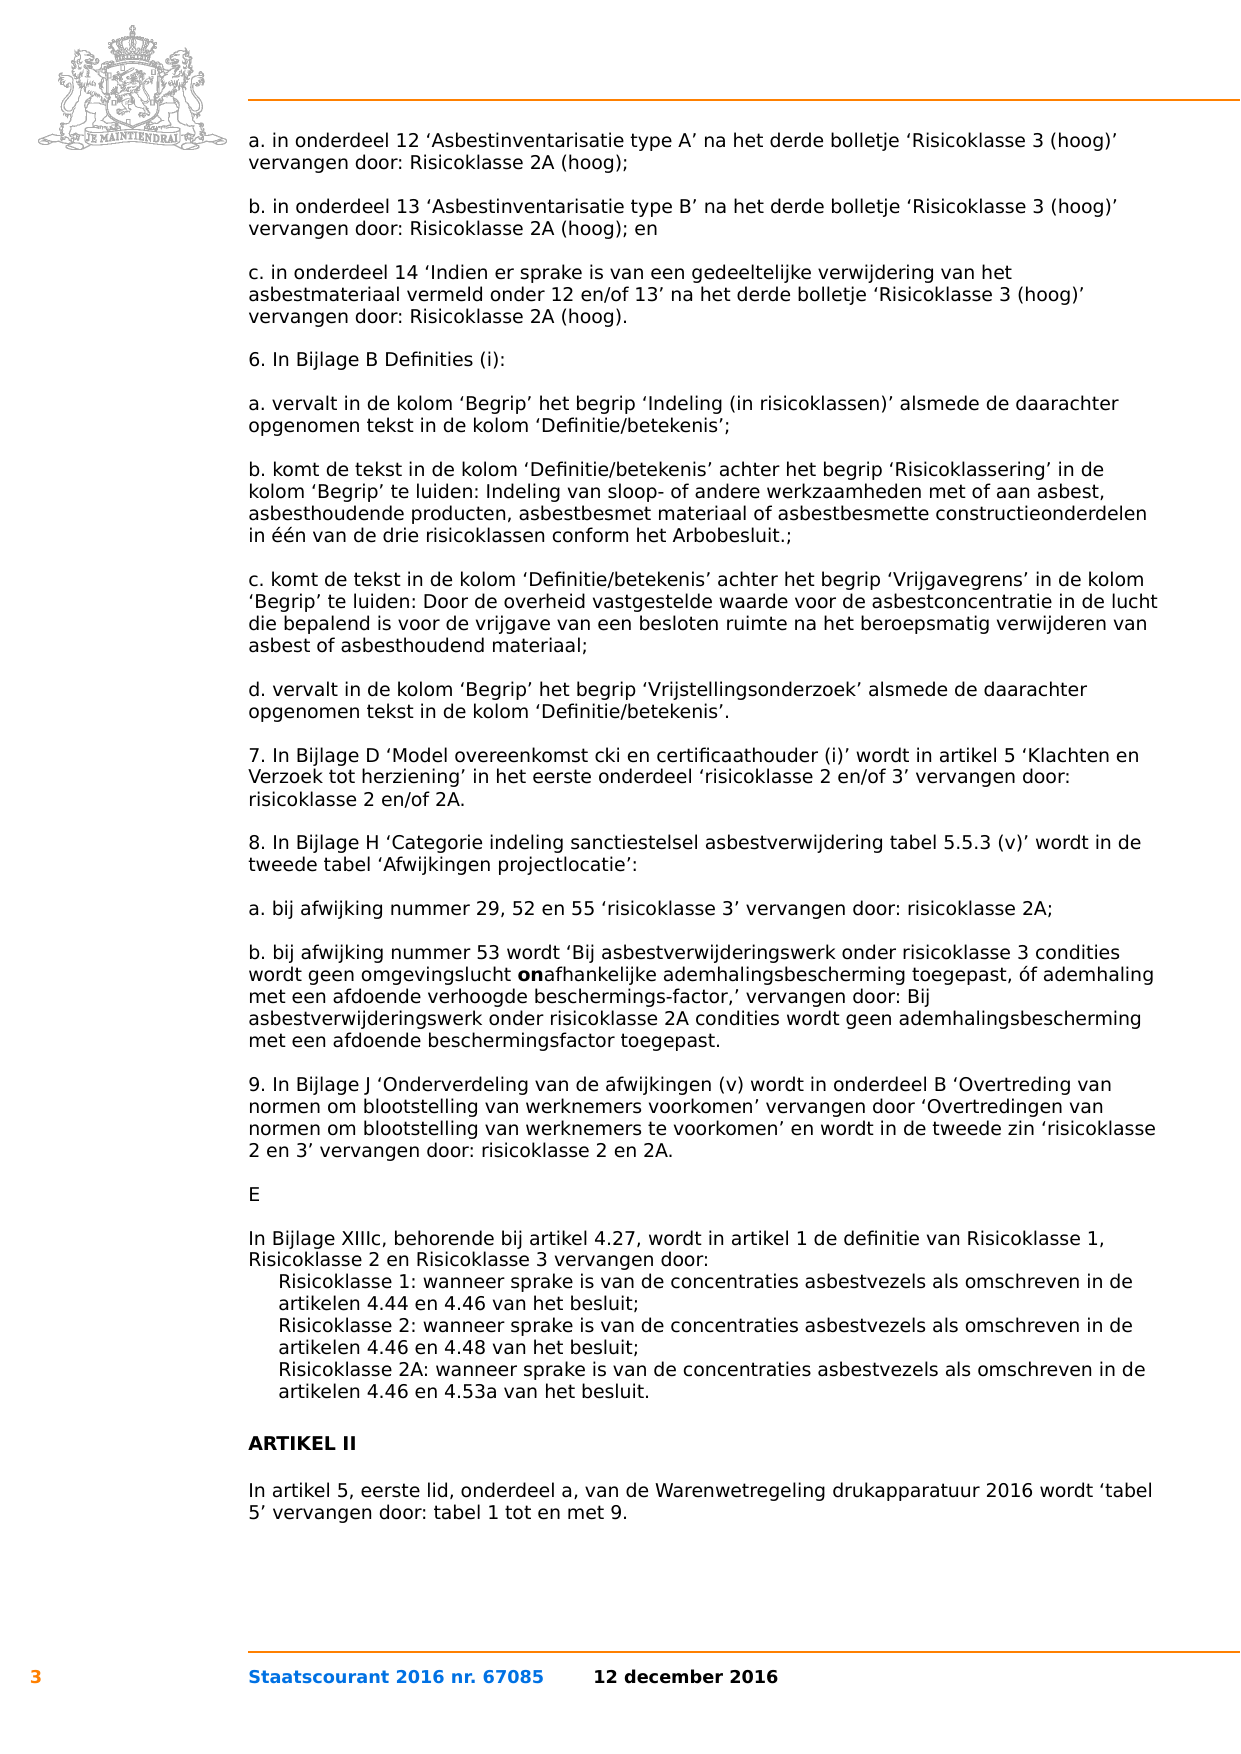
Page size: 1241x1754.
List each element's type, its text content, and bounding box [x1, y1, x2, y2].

text c. in onderdeel 14 ‘Indien er sprake is van een gedeeltelijke verwijdering van het asbestmateriaal vermeld onder 12 en/of 13’ na het derde bolletje ‘Risicoklasse 3 (hoog)’ vervangen door: Risicoklasse 2A (hoog). [248, 262, 1163, 327]
text 9. In Bijlage J ‘Onderverdeling van de afwijkingen (v) wordt in onderdeel B ‘Overtreding van normen om blootstelling van werknemers voorkomen’ vervangen door ‘Overtredingen van normen om blootstelling van werknemers te voorkomen’ en wordt in de tweede zin ‘risicoklasse 2 en 3’ vervangen door: risicoklasse 2 en 2A. [248, 1074, 1163, 1162]
text In Bijlage XIIIc, behorende bij artikel 4.27, wordt in artikel 1 de definitie van Risicoklasse 1, Risicoklasse 2 en Risicoklasse 3 vervangen door: [248, 1227, 1163, 1271]
text b. bij afwijking nummer 53 wordt ‘Bij asbestverwijderingswerk onder risicoklasse 3 condities wordt geen omgevingslucht onafhankelijke ademhalingsbescherming toegepast, óf ademhaling met een afdoende verhoogde beschermings-factor,’ vervangen door: Bij asbestverwijderingswerk onder risicoklasse 2A condities wordt geen ademhalingsbescherming met een afdoende beschermingsfactor toegepast. [248, 942, 1163, 1052]
text Risicoklasse 2: wanneer sprake is van de concentraties asbestvezels als omschreven in de artikelen 4.46 en 4.48 van het besluit; [278, 1315, 1163, 1359]
text a. in onderdeel 12 ‘Asbestinventarisatie type A’ na het derde bolletje ‘Risicoklasse 3 (hoog)’ vervangen door: Risicoklasse 2A (hoog); [248, 130, 1163, 174]
text 8. In Bijlage H ‘Categorie indeling sanctiestelsel asbestverwijdering tabel 5.5.3 (v)’ wordt in de tweede tabel ‘Afwijkingen projectlocatie’: [248, 832, 1163, 876]
subtitle ARTIKEL II [248, 1433, 1163, 1455]
text b. in onderdeel 13 ‘Asbestinventarisatie type B’ na het derde bolletje ‘Risicoklasse 3 (hoog)’ vervangen door: Risicoklasse 2A (hoog); en [248, 196, 1163, 240]
text Risicoklasse 2A: wanneer sprake is van de concentraties asbestvezels als omschreven in de artikelen 4.46 en 4.53a van het besluit. [278, 1359, 1163, 1403]
text b. komt de tekst in de kolom ‘Definitie/betekenis’ achter het begrip ‘Risicoklassering’ in de kolom ‘Begrip’ te luiden: Indeling van sloop- of andere werkzaamheden met of aan asbest, asbesthoudende producten, asbestbesmet materiaal of asbestbesmette constructieonderdelen in één van de drie risicoklassen conform het Arbobesluit.; [248, 459, 1163, 547]
text a. vervalt in de kolom ‘Begrip’ het begrip ‘Indeling (in risicoklassen)’ alsmede de daarachter opgenomen tekst in de kolom ‘Definitie/betekenis’; [248, 393, 1163, 437]
text a. bij afwijking nummer 29, 52 en 55 ‘risicoklasse 3’ vervangen door: risicoklasse 2A; [248, 898, 1163, 920]
picture [38, 25, 227, 150]
text d. vervalt in de kolom ‘Begrip’ het begrip ‘Vrijstellingsonderzoek’ alsmede de daarachter opgenomen tekst in de kolom ‘Definitie/betekenis’. [248, 679, 1163, 723]
text 7. In Bijlage D ‘Model overeenkomst cki en certificaathouder (i)’ wordt in artikel 5 ‘Klachten en Verzoek tot herziening’ in het eerste onderdeel ‘risicoklasse 2 en/of 3’ vervangen door: risicoklasse 2 en/of 2A. [248, 744, 1163, 810]
text In artikel 5, eerste lid, onderdeel a, van de Warenwetregeling drukapparatuur 2016 wordt ‘tabel 5’ vervangen door: tabel 1 tot en met 9. [248, 1480, 1163, 1524]
text Risicoklasse 1: wanneer sprake is van de concentraties asbestvezels als omschreven in de artikelen 4.44 en 4.46 van het besluit; [278, 1271, 1163, 1315]
text E [248, 1183, 1163, 1206]
text 6. In Bijlage B Definities (i): [248, 349, 1163, 371]
text c. komt de tekst in de kolom ‘Definitie/betekenis’ achter het begrip ‘Vrijgavegrens’ in de kolom ‘Begrip’ te luiden: Door de overheid vastgestelde waarde voor de asbestconcentratie in de lucht die bepalend is voor de vrijgave van een besloten ruimte na het beroepsmatig verwijderen van asbest of asbesthoudend materiaal; [248, 569, 1163, 657]
